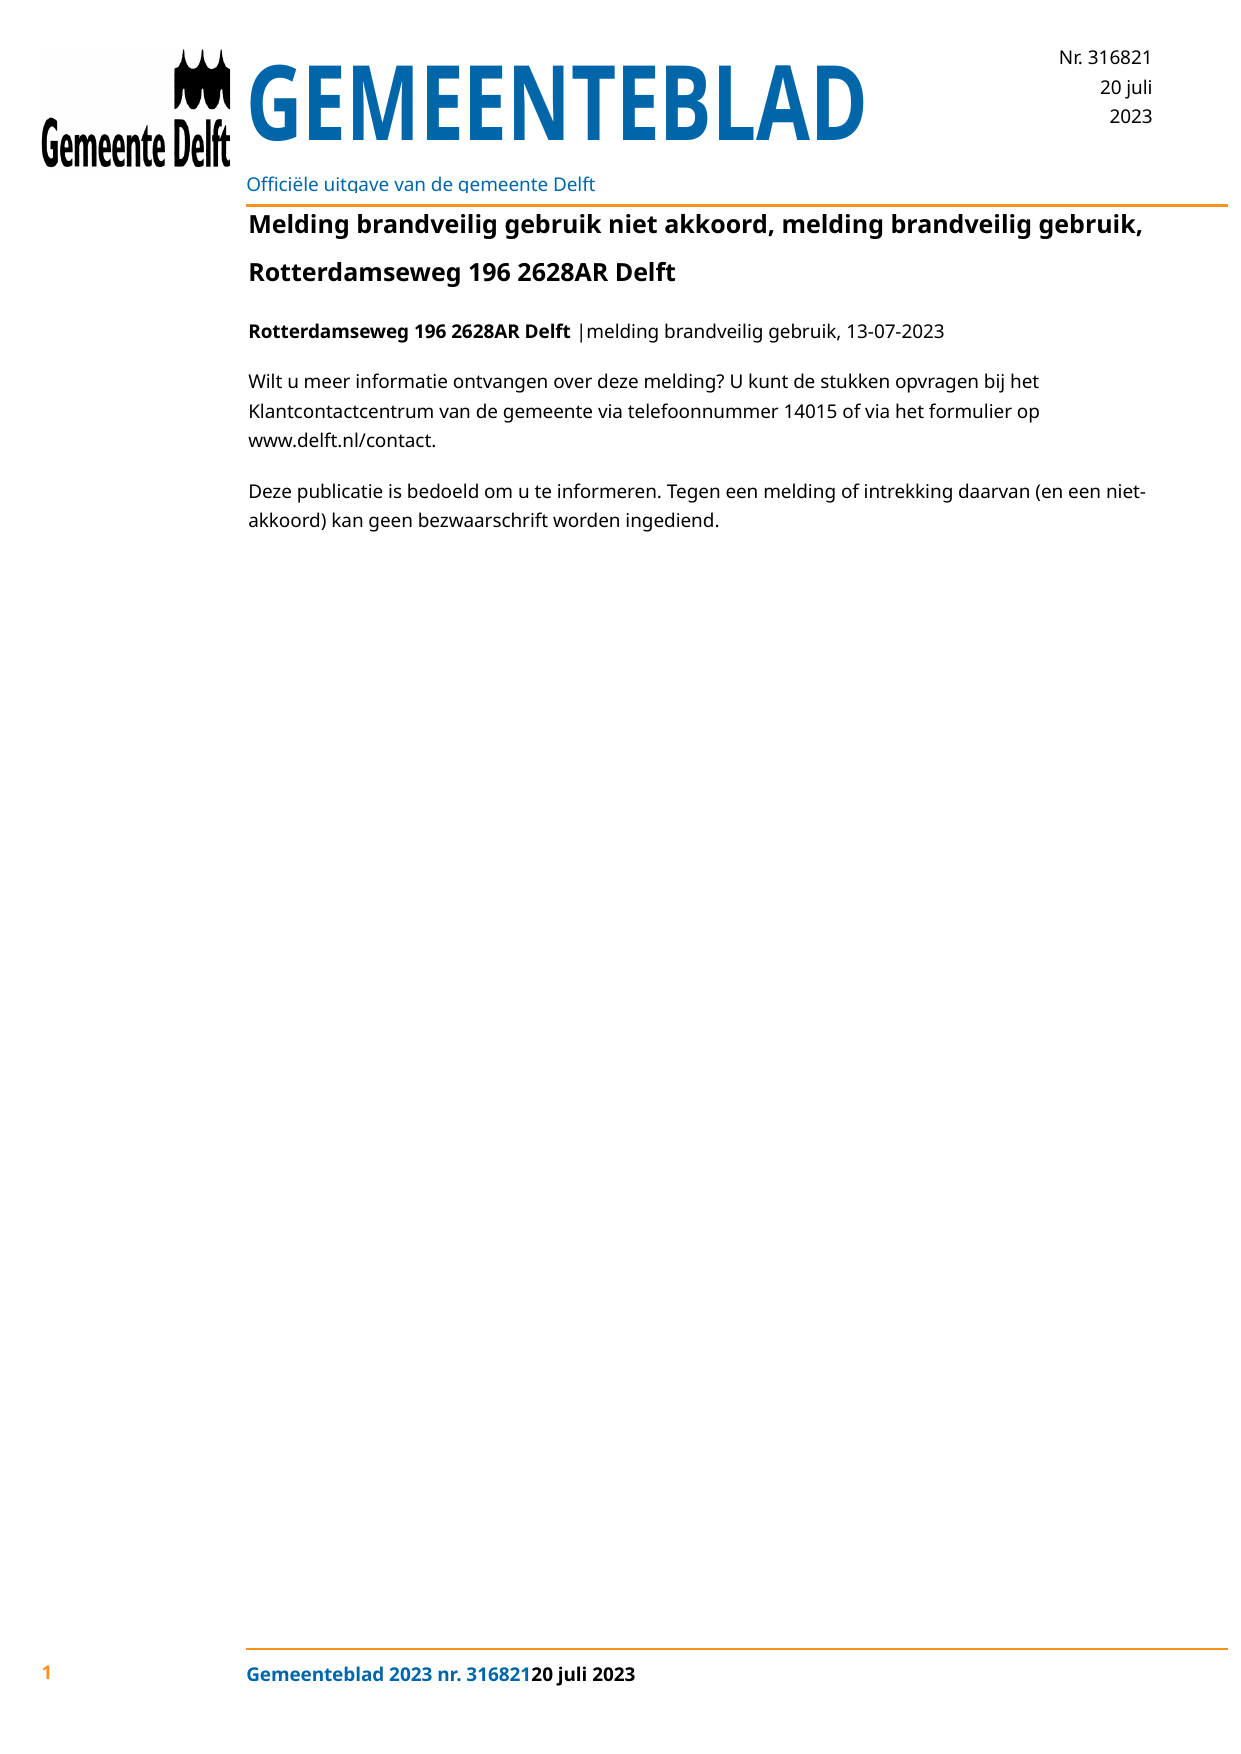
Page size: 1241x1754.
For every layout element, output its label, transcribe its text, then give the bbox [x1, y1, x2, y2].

text Rotterdamseweg 196 2628AR Delft |melding brandveilig gebruik, 13-07-2023 [248, 318, 1152, 344]
text Wilt u meer informatie ontvangen over deze melding? U kunt de stukken opvragen bij het Klantcontactcentrum van de gemeente via telefoonnummer 14015 of via het formulier op www.delft.nl/contact. [248, 368, 1152, 453]
text Deze publicatie is bedoeld om u te informeren. Tegen een melding of intrekking daarvan (en een niet-akkoord) kan geen bezwaarschrift worden ingediend. [248, 478, 1152, 533]
picture [41, 47, 231, 172]
text Melding brandveilig gebruik niet akkoord, melding brandveilig gebruik, Rotterdamseweg 196 2628AR Delft [248, 207, 1152, 288]
